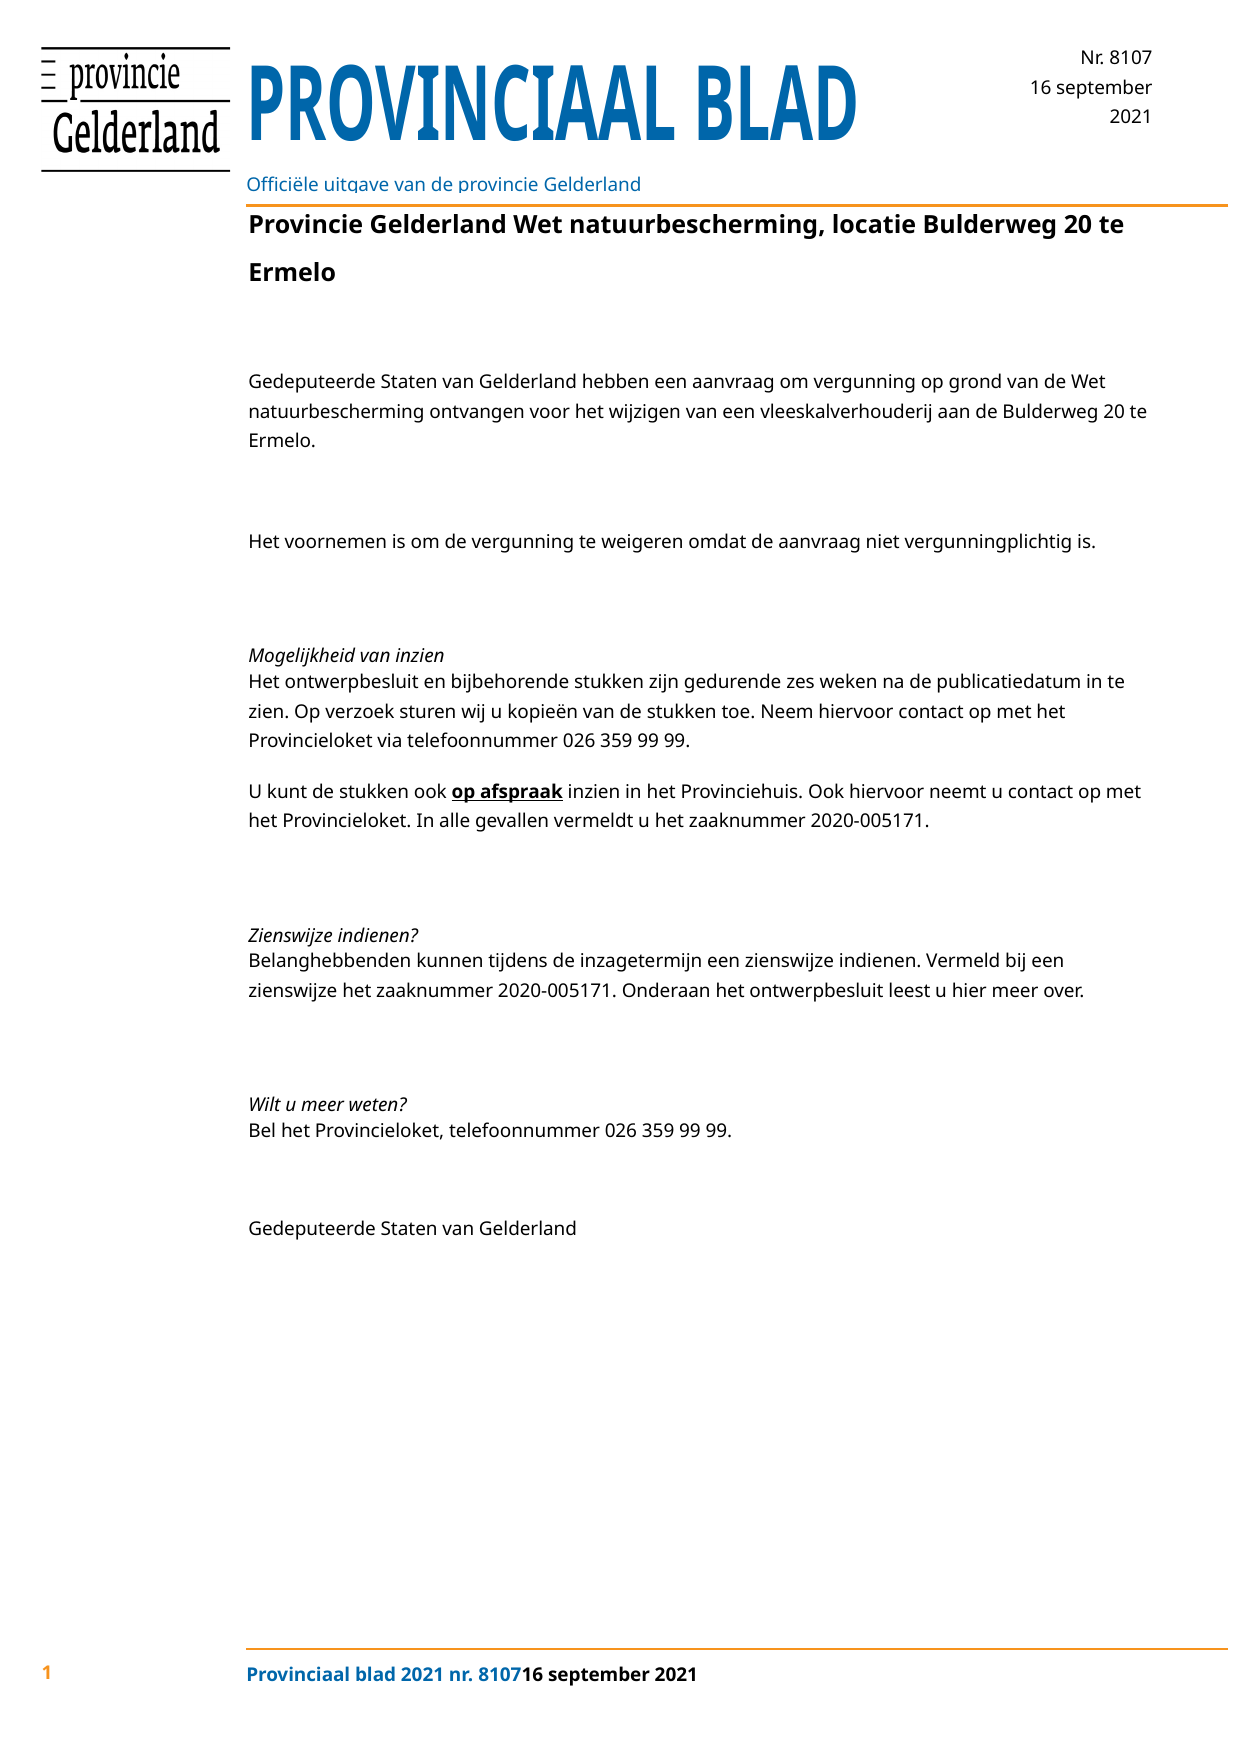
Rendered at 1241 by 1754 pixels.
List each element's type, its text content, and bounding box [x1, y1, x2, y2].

text Het voornemen is om de vergunning te weigeren omdat de aanvraag niet vergunningplichtig is. [248, 528, 1152, 554]
text Wilt u meer weten? [248, 1092, 1152, 1117]
text Gedeputeerde Staten van Gelderland hebben een aanvraag om vergunning op grond van de Wet natuurbescherming ontvangen voor het wijzigen van een vleeskalverhouderij aan de Bulderweg 20 te Ermelo. [248, 368, 1152, 453]
text Belanghebbenden kunnen tijdens de inzagetermijn een zienswijze indienen. Vermeld bij een zienswijze het zaaknummer 2020-005171. Onderaan het ontwerpbesluit leest u hier meer over. [248, 948, 1152, 1003]
text Gedeputeerde Staten van Gelderland [248, 1216, 1152, 1241]
text Zienswijze indienen? [248, 922, 1152, 948]
picture [41, 47, 231, 172]
text Het ontwerpbesluit en bijbehorende stukken zijn gedurende zes weken na de publicatiedatum in te zien. Op verzoek sturen wij u kopieën van de stukken toe. Neem hiervoor contact op met het Provincieloket via telefoonnummer 026 359 99 99. [248, 668, 1152, 753]
text U kunt de stukken ook op afspraak inzien in het Provinciehuis. Ook hiervoor neemt u contact op met het Provincieloket. In alle gevallen vermeldt u het zaaknummer 2020-005171. [248, 778, 1152, 833]
text Provincie Gelderland Wet natuurbescherming, locatie Bulderweg 20 te Ermelo [248, 207, 1152, 288]
text Mogelijkheid van inzien [248, 643, 1152, 668]
text Bel het Provincieloket, telefoonnummer 026 359 99 99. [248, 1117, 1152, 1143]
